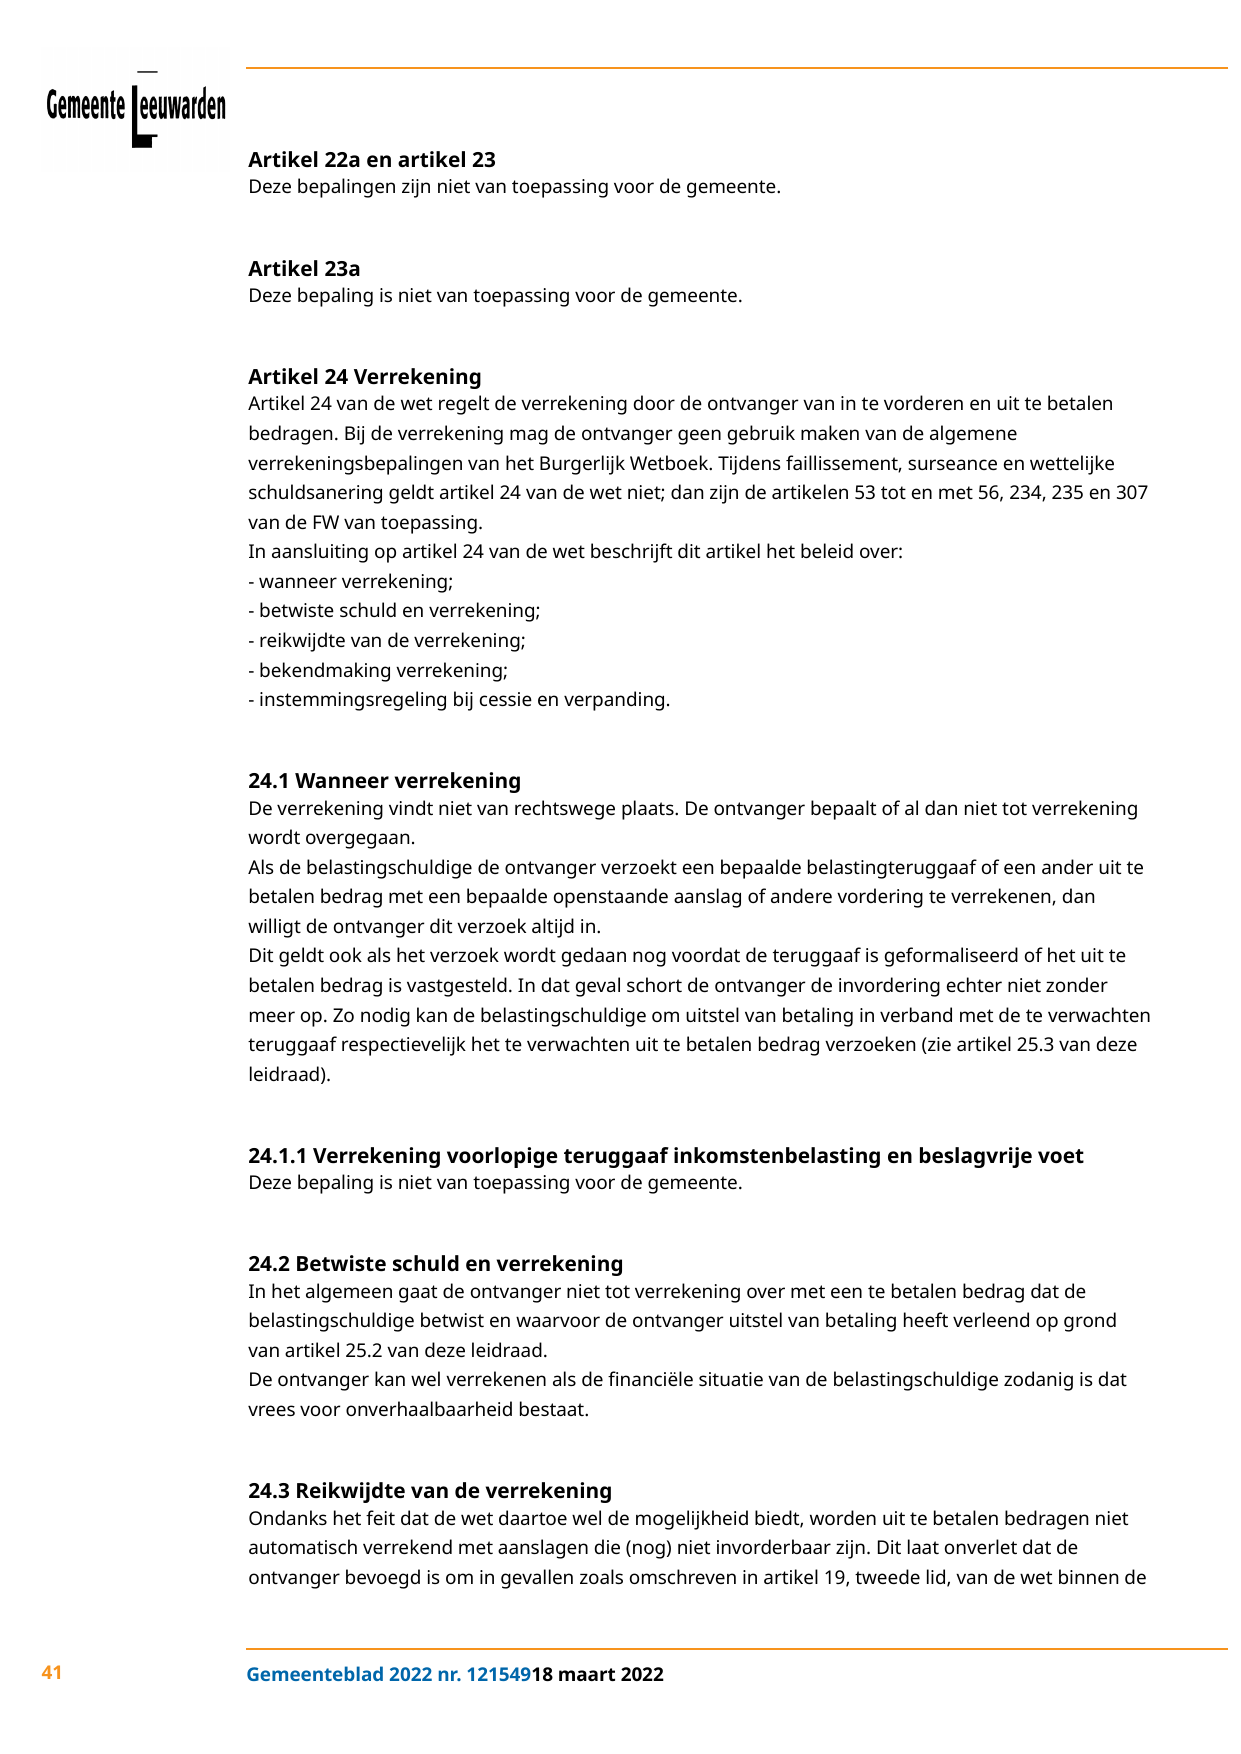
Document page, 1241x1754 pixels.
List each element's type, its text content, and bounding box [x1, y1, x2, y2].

text Deze bepaling is niet van toepassing voor de gemeente. [248, 1169, 1152, 1195]
text Dit geldt ook als het verzoek wordt gedaan nog voordat de teruggaaf is geformaliseerd of het uit te betalen bedrag is vastgesteld. In dat geval schort de ontvanger de invordering echter niet zonder meer op. Zo nodig kan de belastingschuldige om uitstel van betaling in verband met de te verwachten teruggaaf respectievelijk het te verwachten uit te betalen bedrag verzoeken (zie artikel 25.3 van deze leidraad). [248, 943, 1152, 1087]
text De ontvanger kan wel verrekenen als de financiële situatie van de belastingschuldige zodanig is dat vrees voor onverhaalbaarheid bestaat. [248, 1367, 1152, 1422]
text - wanneer verrekening; [248, 568, 1152, 594]
text 24.1.1 Verrekening voorlopige teruggaaf inkomstenbelasting en beslagvrije voet [248, 1141, 1152, 1169]
text Artikel 23a [248, 254, 1152, 282]
text De verrekening vindt niet van rechtswege plaats. De ontvanger bepaalt of al dan niet tot verrekening wordt overgegaan. [248, 795, 1152, 850]
text - reikwijdte van de verrekening; [248, 627, 1152, 653]
text Artikel 24 Verrekening [248, 362, 1152, 391]
text In het algemeen gaat de ontvanger niet tot verrekening over met een te betalen bedrag dat de belastingschuldige betwist en waarvoor de ontvanger uitstel van betaling heeft verleend op grond van artikel 25.2 van deze leidraad. [248, 1278, 1152, 1363]
text Artikel 24 van de wet regelt de verrekening door de ontvanger van in te vorderen en uit te betalen bedragen. Bij de verrekening mag de ontvanger geen gebruik maken van de algemene verrekeningsbepalingen van het Burgerlijk Wetboek. Tijdens faillissement, surseance en wettelijke schuldsanering geldt artikel 24 van de wet niet; dan zijn de artikelen 53 tot en met 56, 234, 235 en 307 van de FW van toepassing. [248, 391, 1152, 534]
text - instemmingsregeling bij cessie en verpanding. [248, 686, 1152, 712]
text Deze bepalingen zijn niet van toepassing voor de gemeente. [248, 174, 1152, 199]
picture [41, 47, 231, 172]
text - betwiste schuld en verrekening; [248, 598, 1152, 623]
text 24.1 Wanneer verrekening [248, 766, 1152, 795]
text Deze bepaling is niet van toepassing voor de gemeente. [248, 282, 1152, 308]
text In aansluiting op artikel 24 van de wet beschrijft dit artikel het beleid over: [248, 538, 1152, 564]
text 24.3 Reikwijdte van de verrekening [248, 1476, 1152, 1505]
text Artikel 22a en artikel 23 [248, 145, 1152, 174]
text Ondanks het feit dat de wet daartoe wel de mogelijkheid biedt, worden uit te betalen bedragen niet automatisch verrekend met aanslagen die (nog) niet invorderbaar zijn. Dit laat onverlet dat de ontvanger bevoegd is om in gevallen zoals omschreven in artikel 19, tweede lid, van de wet binnen de [248, 1505, 1152, 1589]
text - bekendmaking verrekening; [248, 657, 1152, 682]
text 24.2 Betwiste schuld en verrekening [248, 1249, 1152, 1278]
text Als de belastingschuldige de ontvanger verzoekt een bepaalde belastingteruggaaf of een ander uit te betalen bedrag met een bepaalde openstaande aanslag of andere vordering te verrekenen, dan willigt de ontvanger dit verzoek altijd in. [248, 854, 1152, 939]
